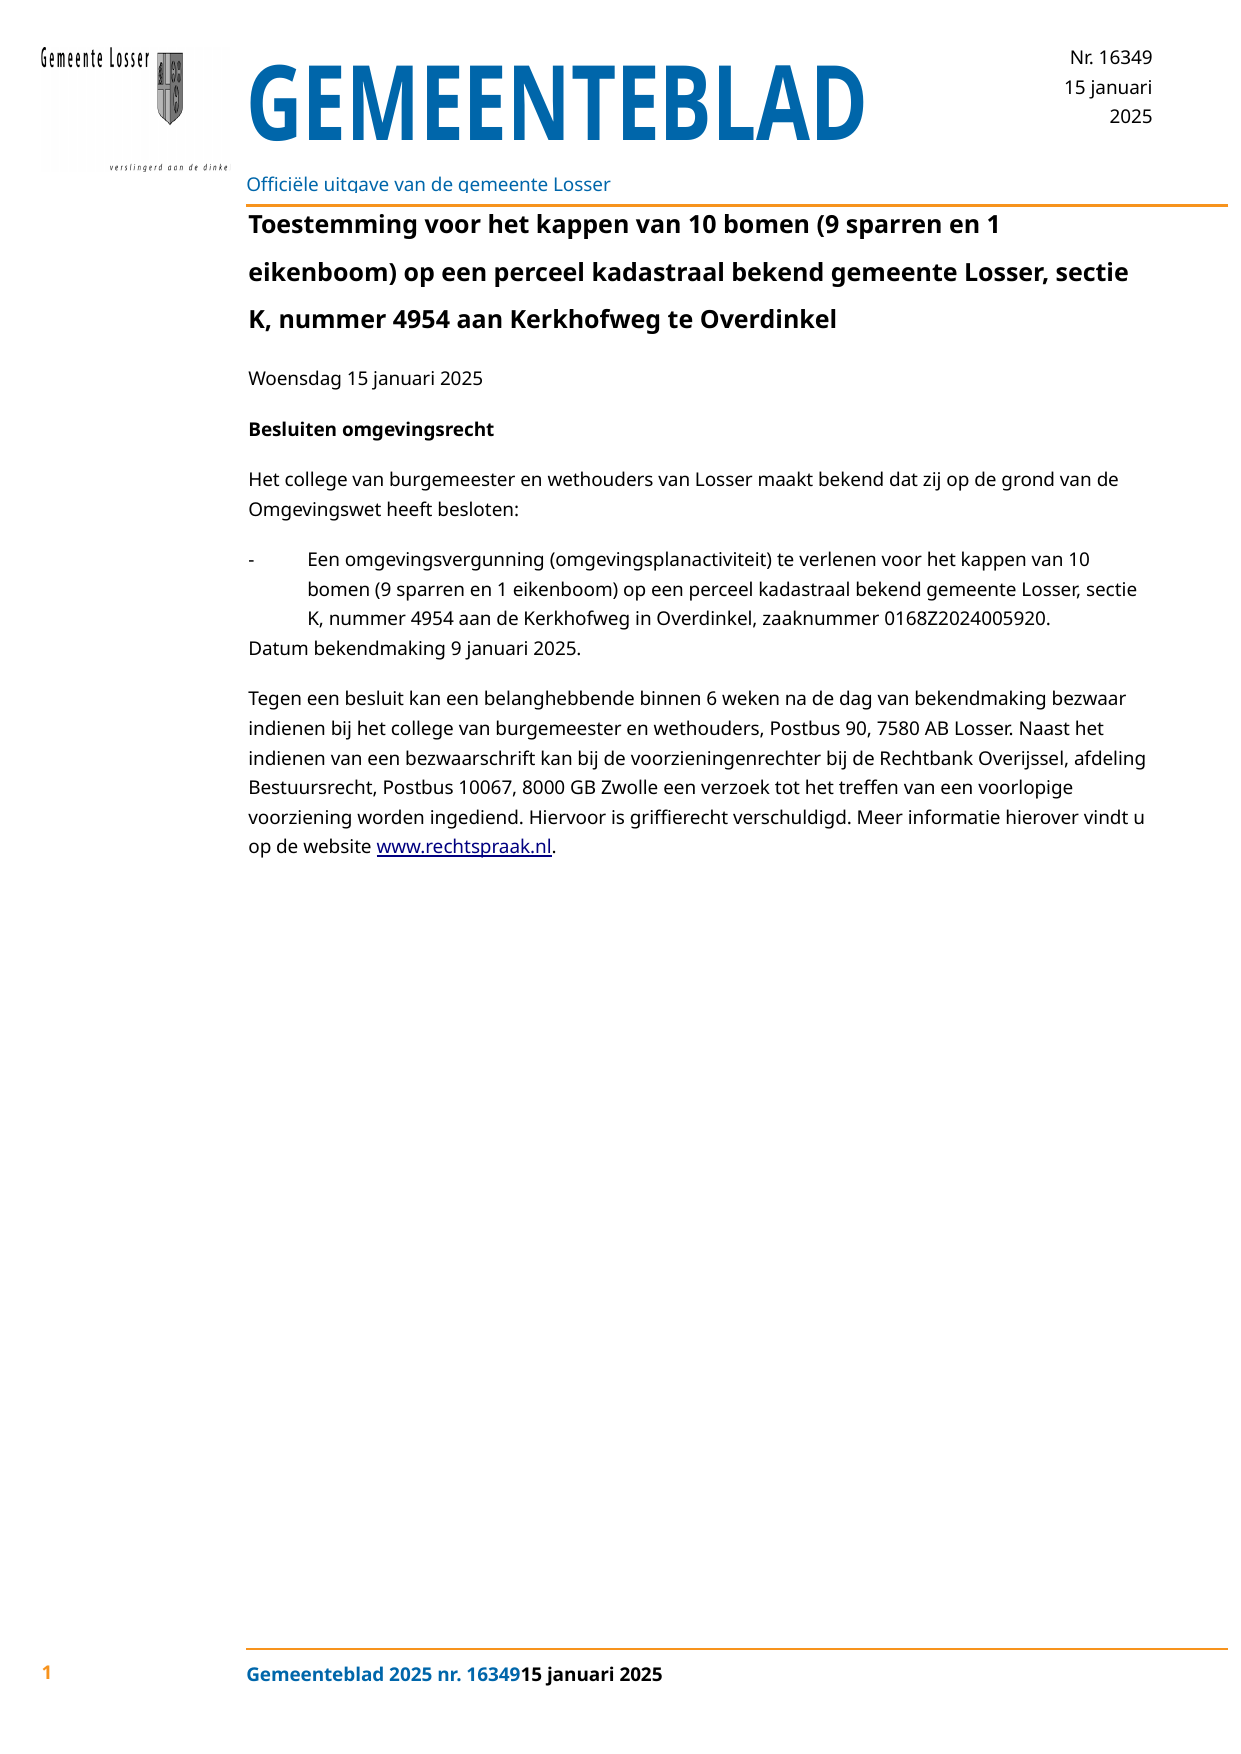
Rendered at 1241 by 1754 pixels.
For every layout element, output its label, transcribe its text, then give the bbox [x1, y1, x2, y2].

text Tegen een besluit kan een belanghebbende binnen 6 weken na de dag van bekendmaking bezwaar indienen bij het college van burgemeester en wethouders, Postbus 90, 7580 AB Losser. Naast het indienen van een bezwaarschrift kan bij de voorzieningenrechter bij de Rechtbank Overijssel, afdeling Bestuursrecht, Postbus 10067, 8000 GB Zwolle een verzoek tot het treffen van een voorlopige voorziening worden ingediend. Hiervoor is griffierecht verschuldigd. Meer informatie hierover vindt u op de website www.rechtspraak.nl. [248, 686, 1152, 859]
text Woensdag 15 januari 2025 [248, 366, 1152, 391]
text Het college van burgemeester en wethouders van Losser maakt bekend dat zij op de grond van de Omgevingswet heeft besloten: [248, 466, 1152, 522]
list Een omgevingsvergunning (omgevingsplanactiviteit) te verlenen voor het kappen van 10 bomen (9 sparren en 1 eikenboom) op een perceel kadastraal bekend gemeente Losser, sectie K, nummer 4954 aan de Kerkhofweg in Overdinkel, zaaknummer 0168Z2024005920. [248, 546, 1152, 631]
text Datum bekendmaking 9 januari 2025. [248, 635, 1152, 661]
picture [41, 47, 231, 172]
text Besluiten omgevingsrecht [248, 416, 1152, 442]
text Toestemming voor het kappen van 10 bomen (9 sparren en 1 eikenboom) op een perceel kadastraal bekend gemeente Losser, sectie K, nummer 4954 aan Kerkhofweg te Overdinkel [248, 207, 1152, 336]
